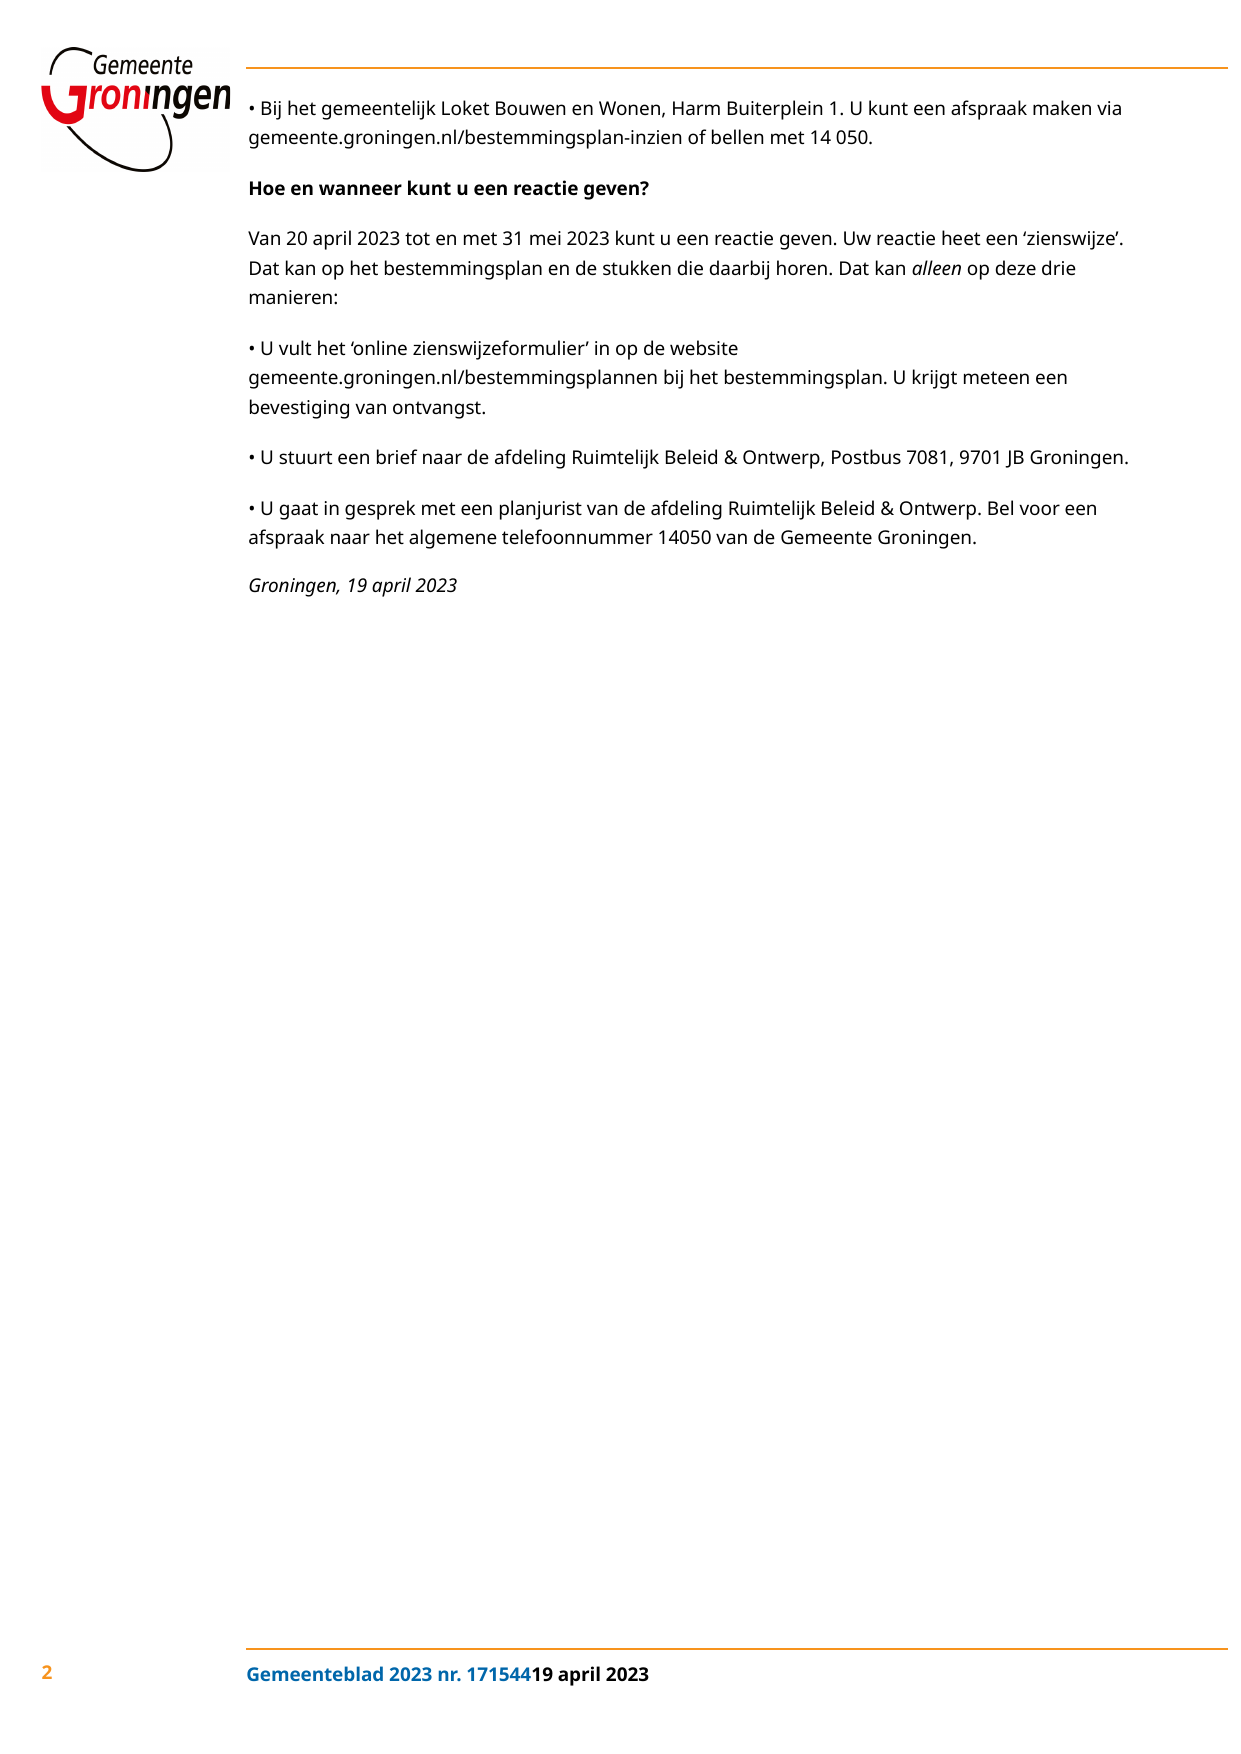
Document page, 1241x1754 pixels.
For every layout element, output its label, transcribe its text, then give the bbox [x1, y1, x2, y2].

text • U stuurt een brief naar de afdeling Ruimtelijk Beleid & Ontwerp, Postbus 7081, 9701 JB Groningen. [248, 444, 1152, 470]
text • U gaat in gesprek met een planjurist van de afdeling Ruimtelijk Beleid & Ontwerp. Bel voor een afspraak naar het algemene telefoonnummer 14050 van de Gemeente Groningen. [248, 495, 1152, 550]
text • U vult het ‘online zienswijzeformulier’ in op de website gemeente.groningen.nl/bestemmingsplannen bij het bestemmingsplan. U krijgt meteen een bevestiging van ontvangst. [248, 335, 1152, 420]
text Hoe en wanneer kunt u een reactie geven? [248, 175, 1152, 201]
text • Bij het gemeentelijk Loket Bouwen en Wonen, Harm Buiterplein 1. U kunt een afspraak maken via gemeente.groningen.nl/bestemmingsplan-inzien of bellen met 14 050. [248, 95, 1152, 150]
picture [41, 47, 231, 172]
text Groningen, 19 april 2023 [248, 572, 1152, 598]
text Van 20 april 2023 tot en met 31 mei 2023 kunt u een reactie geven. Uw reactie heet een ‘zienswijze’. Dat kan op het bestemmingsplan en de stukken die daarbij horen. Dat kan alleen op deze drie manieren: [248, 225, 1152, 310]
